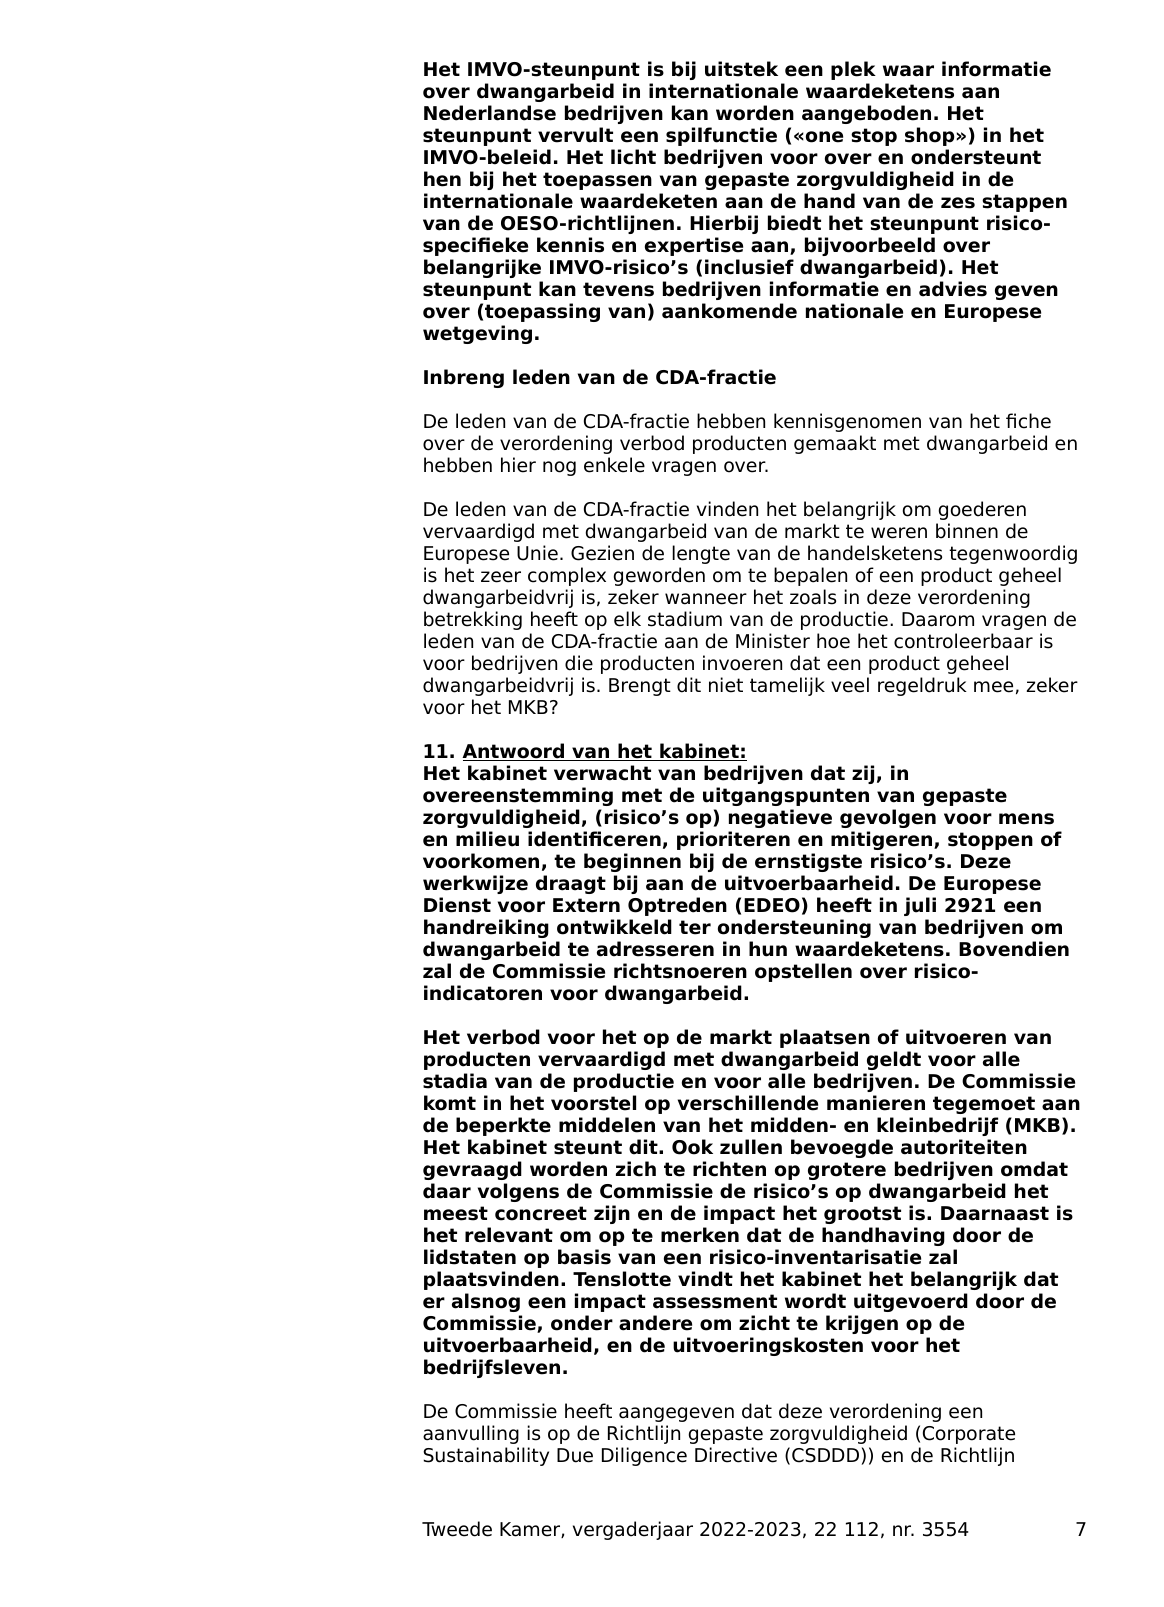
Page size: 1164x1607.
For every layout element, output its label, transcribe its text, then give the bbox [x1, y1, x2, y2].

text Het IMVO-steunpunt is bij uitstek een plek waar informatie over dwangarbeid in internationale waardeketens aan Nederlandse bedrijven kan worden aangeboden. Het steunpunt vervult een spilfunctie («one stop shop») in het IMVO-beleid. Het licht bedrijven voor over en ondersteunt hen bij het toepassen van gepaste zorgvuldigheid in de internationale waardeketen aan de hand van de zes stappen van de OESO-richtlijnen. Hierbij biedt het steunpunt risico-specifieke kennis en expertise aan, bijvoorbeeld over belangrijke IMVO-risico’s (inclusief dwangarbeid). Het steunpunt kan tevens bedrijven informatie en advies geven over (toepassing van) aankomende nationale en Europese wetgeving. [422, 59, 1087, 345]
text De Commissie heeft aangegeven dat deze verordening een aanvulling is op de Richtlijn gepaste zorgvuldigheid (Corporate Sustainability Due Diligence Directive (CSDDD)) en de Richtlijn [422, 1401, 1087, 1467]
text 11. Antwoord van het kabinet: [422, 741, 1087, 763]
text Het kabinet verwacht van bedrijven dat zij, in overeenstemming met de uitgangspunten van gepaste zorgvuldigheid, (risico’s op) negatieve gevolgen voor mens en milieu identificeren, prioriteren en mitigeren, stoppen of voorkomen, te beginnen bij de ernstigste risico’s. Deze werkwijze draagt bij aan de uitvoerbaarheid. De Europese Dienst voor Extern Optreden (EDEO) heeft in juli 2921 een handreiking ontwikkeld ter ondersteuning van bedrijven om dwangarbeid te adresseren in hun waardeketens. Bovendien zal de Commissie richtsnoeren opstellen over risico-indicatoren voor dwangarbeid. [422, 763, 1087, 1005]
text De leden van de CDA-fractie hebben kennisgenomen van het fiche over de verordening verbod producten gemaakt met dwangarbeid en hebben hier nog enkele vragen over. [422, 411, 1087, 477]
subtitle Inbreng leden van de CDA-fractie [422, 367, 1087, 389]
text De leden van de CDA-fractie vinden het belangrijk om goederen vervaardigd met dwangarbeid van de markt te weren binnen de Europese Unie. Gezien de lengte van de handelsketens tegenwoordig is het zeer complex geworden om te bepalen of een product geheel dwangarbeidvrij is, zeker wanneer het zoals in deze verordening betrekking heeft op elk stadium van de productie. Daarom vragen de leden van de CDA-fractie aan de Minister hoe het controleerbaar is voor bedrijven die producten invoeren dat een product geheel dwangarbeidvrij is. Brengt dit niet tamelijk veel regeldruk mee, zeker voor het MKB? [422, 499, 1087, 719]
text Het verbod voor het op de markt plaatsen of uitvoeren van producten vervaardigd met dwangarbeid geldt voor alle stadia van de productie en voor alle bedrijven. De Commissie komt in het voorstel op verschillende manieren tegemoet aan de beperkte middelen van het midden- en kleinbedrijf (MKB). Het kabinet steunt dit. Ook zullen bevoegde autoriteiten gevraagd worden zich te richten op grotere bedrijven omdat daar volgens de Commissie de risico’s op dwangarbeid het meest concreet zijn en de impact het grootst is. Daarnaast is het relevant om op te merken dat de handhaving door de lidstaten op basis van een risico-inventarisatie zal plaatsvinden. Tenslotte vindt het kabinet het belangrijk dat er alsnog een impact assessment wordt uitgevoerd door de Commissie, onder andere om zicht te krijgen op de uitvoerbaarheid, en de uitvoeringskosten voor het bedrijfsleven. [422, 1027, 1087, 1379]
